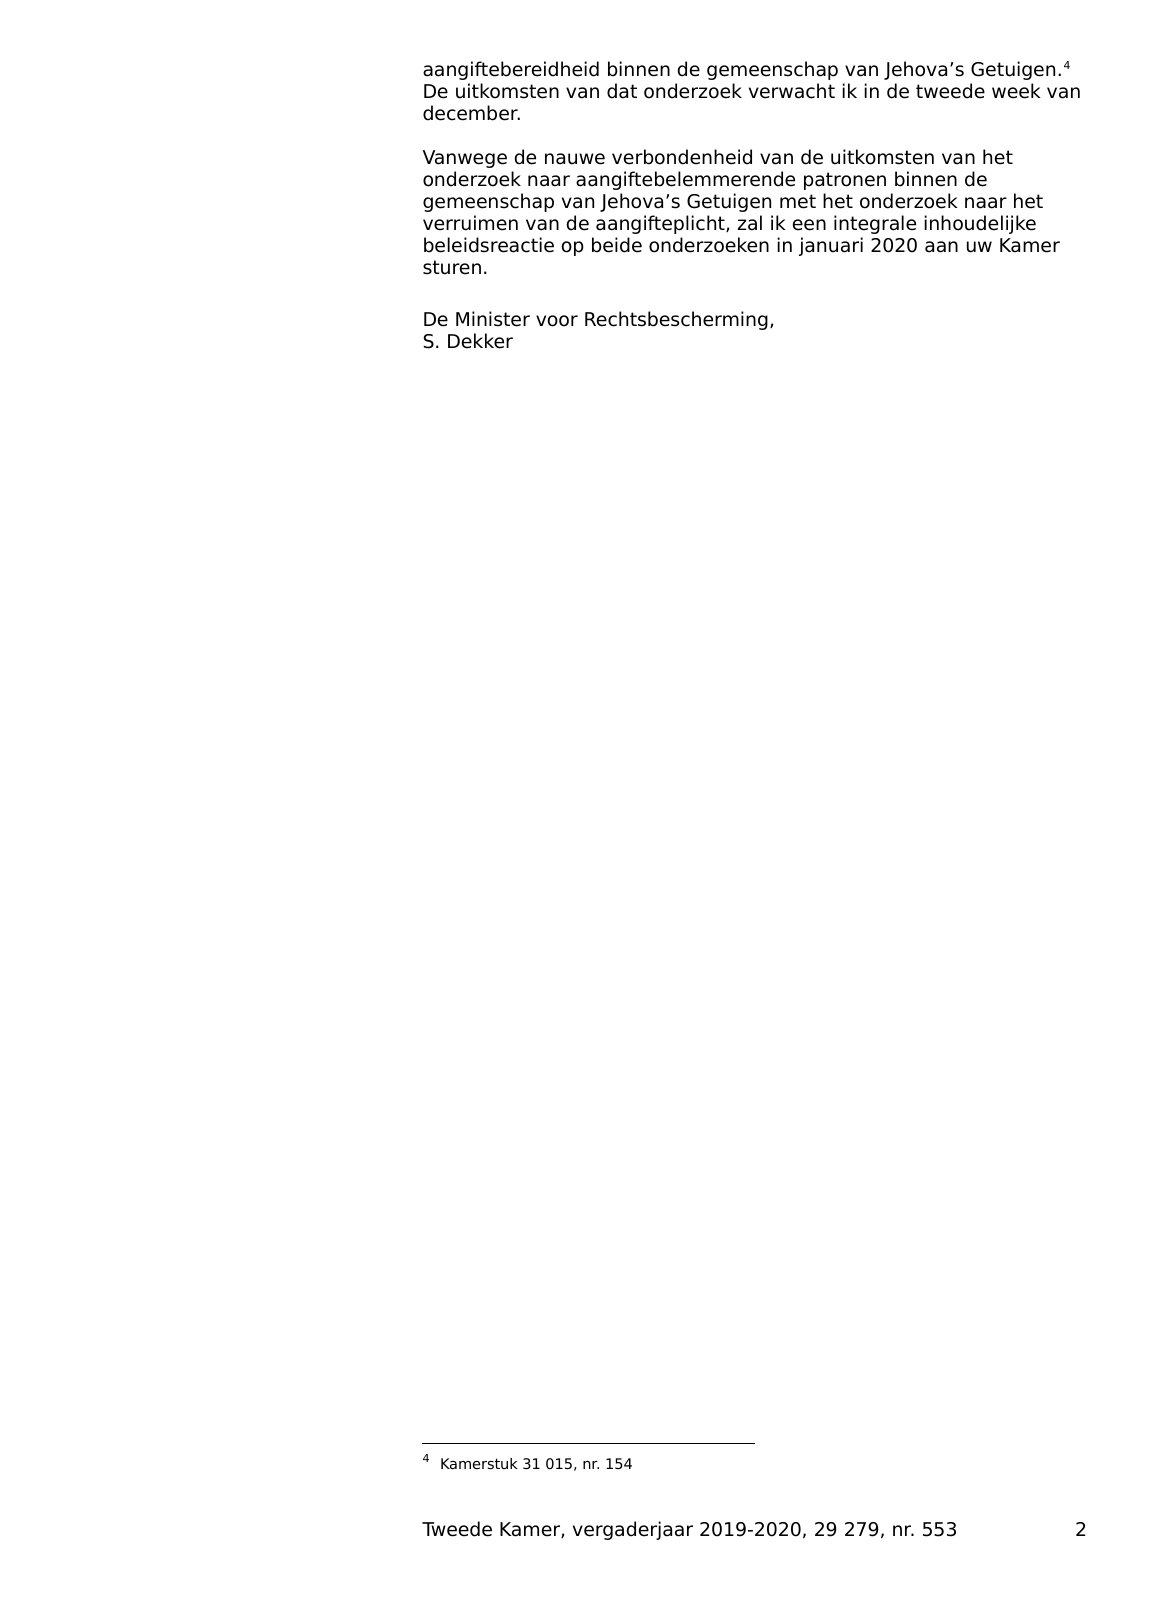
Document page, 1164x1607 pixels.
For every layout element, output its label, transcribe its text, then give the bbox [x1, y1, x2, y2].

text De Minister voor Rechtsbescherming, S. Dekker [422, 309, 1087, 353]
text aangiftebereidheid binnen de gemeenschap van Jehova’s Getuigen. De uitkomsten van dat onderzoek verwacht ik in de tweede week van december. [422, 59, 1087, 125]
text Vanwege de nauwe verbondenheid van de uitkomsten van het onderzoek naar aangiftebelemmerende patronen binnen de gemeenschap van Jehova’s Getuigen met het onderzoek naar het verruimen van de aangifteplicht, zal ik een integrale inhoudelijke beleidsreactie op beide onderzoeken in januari 2020 aan uw Kamer sturen. [422, 147, 1087, 279]
text Kamerstuk 31 015, nr. 154 [422, 1452, 1087, 1474]
